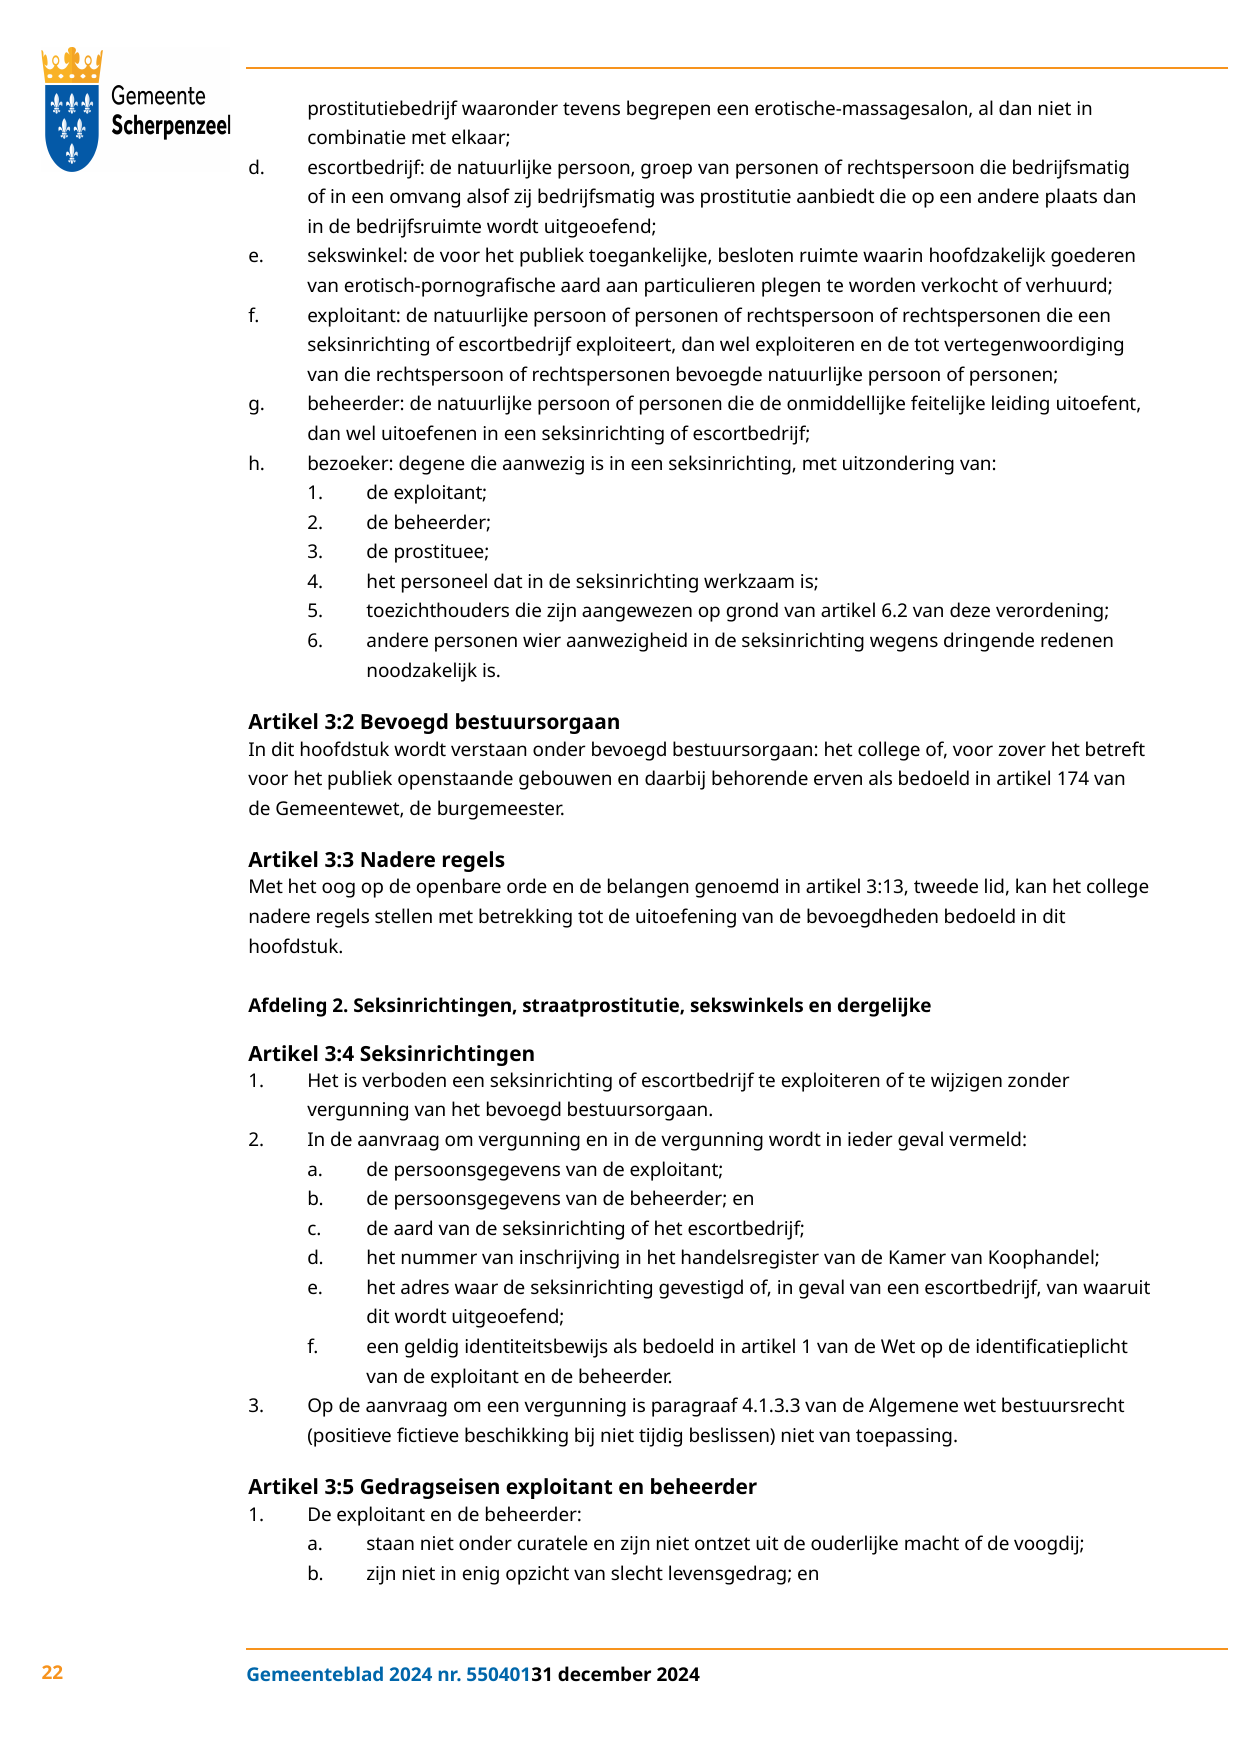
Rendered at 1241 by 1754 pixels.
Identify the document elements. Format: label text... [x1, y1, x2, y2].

list het nummer van inschrijving in het handelsregister van de Kamer van Koophandel; [307, 1244, 1152, 1270]
list toezichthouders die zijn aangewezen op grond van artikel 6.2 van deze verordening; [307, 598, 1152, 623]
text Artikel 3:5 Gedragseisen exploitant en beheerder [248, 1472, 1152, 1501]
list Het is verboden een seksinrichting of escortbedrijf te exploiteren of te wijzigen zonder vergunning van het bevoegd bestuursorgaan. [248, 1067, 1152, 1122]
list het personeel dat in de seksinrichting werkzaam is; [307, 568, 1152, 594]
list zijn niet in enig opzicht van slecht levensgedrag; en [307, 1560, 1152, 1586]
list sekswinkel: de voor het publiek toegankelijke, besloten ruimte waarin hoofdzakelijk goederen van erotisch-pornografische aard aan particulieren plegen te worden verkocht of verhuurd; [248, 243, 1152, 298]
list het adres waar de seksinrichting gevestigd of, in geval van een escortbedrijf, van waaruit dit wordt uitgeoefend; [307, 1274, 1152, 1329]
list de exploitant; [307, 479, 1152, 505]
text Met het oog op de openbare orde en de belangen genoemd in artikel 3:13, tweede lid, kan het college nadere regels stellen met betrekking tot de uitoefening van de bevoegdheden bedoeld in dit hoofdstuk. [248, 874, 1152, 959]
list de prostituee; [307, 538, 1152, 564]
list escortbedrijf: de natuurlijke persoon, groep van personen of rechtspersoon die bedrijfsmatig of in een omvang alsof zij bedrijfsmatig was prostitutie aanbiedt die op een andere plaats dan in de bedrijfsruimte wordt uitgeoefend; [248, 154, 1152, 239]
picture [41, 47, 231, 172]
list de aard van de seksinrichting of het escortbedrijf; [307, 1215, 1152, 1241]
list bezoeker: degene die aanwezig is in een seksinrichting, met uitzondering van: [248, 450, 1152, 476]
list prostitutiebedrijf waaronder tevens begrepen een erotische-massagesalon, al dan niet in combinatie met elkaar; [248, 95, 1152, 150]
text Artikel 3:3 Nadere regels [248, 845, 1152, 874]
text Artikel 3:4 Seksinrichtingen [248, 1039, 1152, 1067]
list De exploitant en de beheerder: [248, 1501, 1152, 1527]
text Artikel 3:2 Bevoegd bestuursorgaan [248, 707, 1152, 736]
list de persoonsgegevens van de exploitant; [307, 1156, 1152, 1182]
list de beheerder; [307, 509, 1152, 535]
list In de aanvraag om vergunning en in de vergunning wordt in ieder geval vermeld: [248, 1126, 1152, 1152]
list andere personen wier aanwezigheid in de seksinrichting wegens dringende redenen noodzakelijk is. [307, 627, 1152, 683]
text In dit hoofdstuk wordt verstaan onder bevoegd bestuursorgaan: het college of, voor zover het betreft voor het publiek openstaande gebouwen en daarbij behorende erven als bedoeld in artikel 174 van de Gemeentewet, de burgemeester. [248, 736, 1152, 821]
text Afdeling 2. Seksinrichtingen, straatprostitutie, sekswinkels en dergelijke [248, 992, 1152, 1018]
list Op de aanvraag om een vergunning is paragraaf 4.1.3.3 van de Algemene wet bestuursrecht (positieve fictieve beschikking bij niet tijdig beslissen) niet van toepassing. [248, 1392, 1152, 1448]
list de persoonsgegevens van de beheerder; en [307, 1185, 1152, 1211]
list beheerder: de natuurlijke persoon of personen die de onmiddellijke feitelijke leiding uitoefent, dan wel uitoefenen in een seksinrichting of escortbedrijf; [248, 391, 1152, 446]
list exploitant: de natuurlijke persoon of personen of rechtspersoon of rechtspersonen die een seksinrichting of escortbedrijf exploiteert, dan wel exploiteren en de tot vertegenwoordiging van die rechtspersoon of rechtspersonen bevoegde natuurlijke persoon of personen; [248, 302, 1152, 387]
list staan niet onder curatele en zijn niet ontzet uit de ouderlijke macht of de voogdij; [307, 1531, 1152, 1556]
list een geldig identiteitsbewijs als bedoeld in artikel 1 van de Wet op de identificatieplicht van de exploitant en de beheerder. [307, 1333, 1152, 1389]
